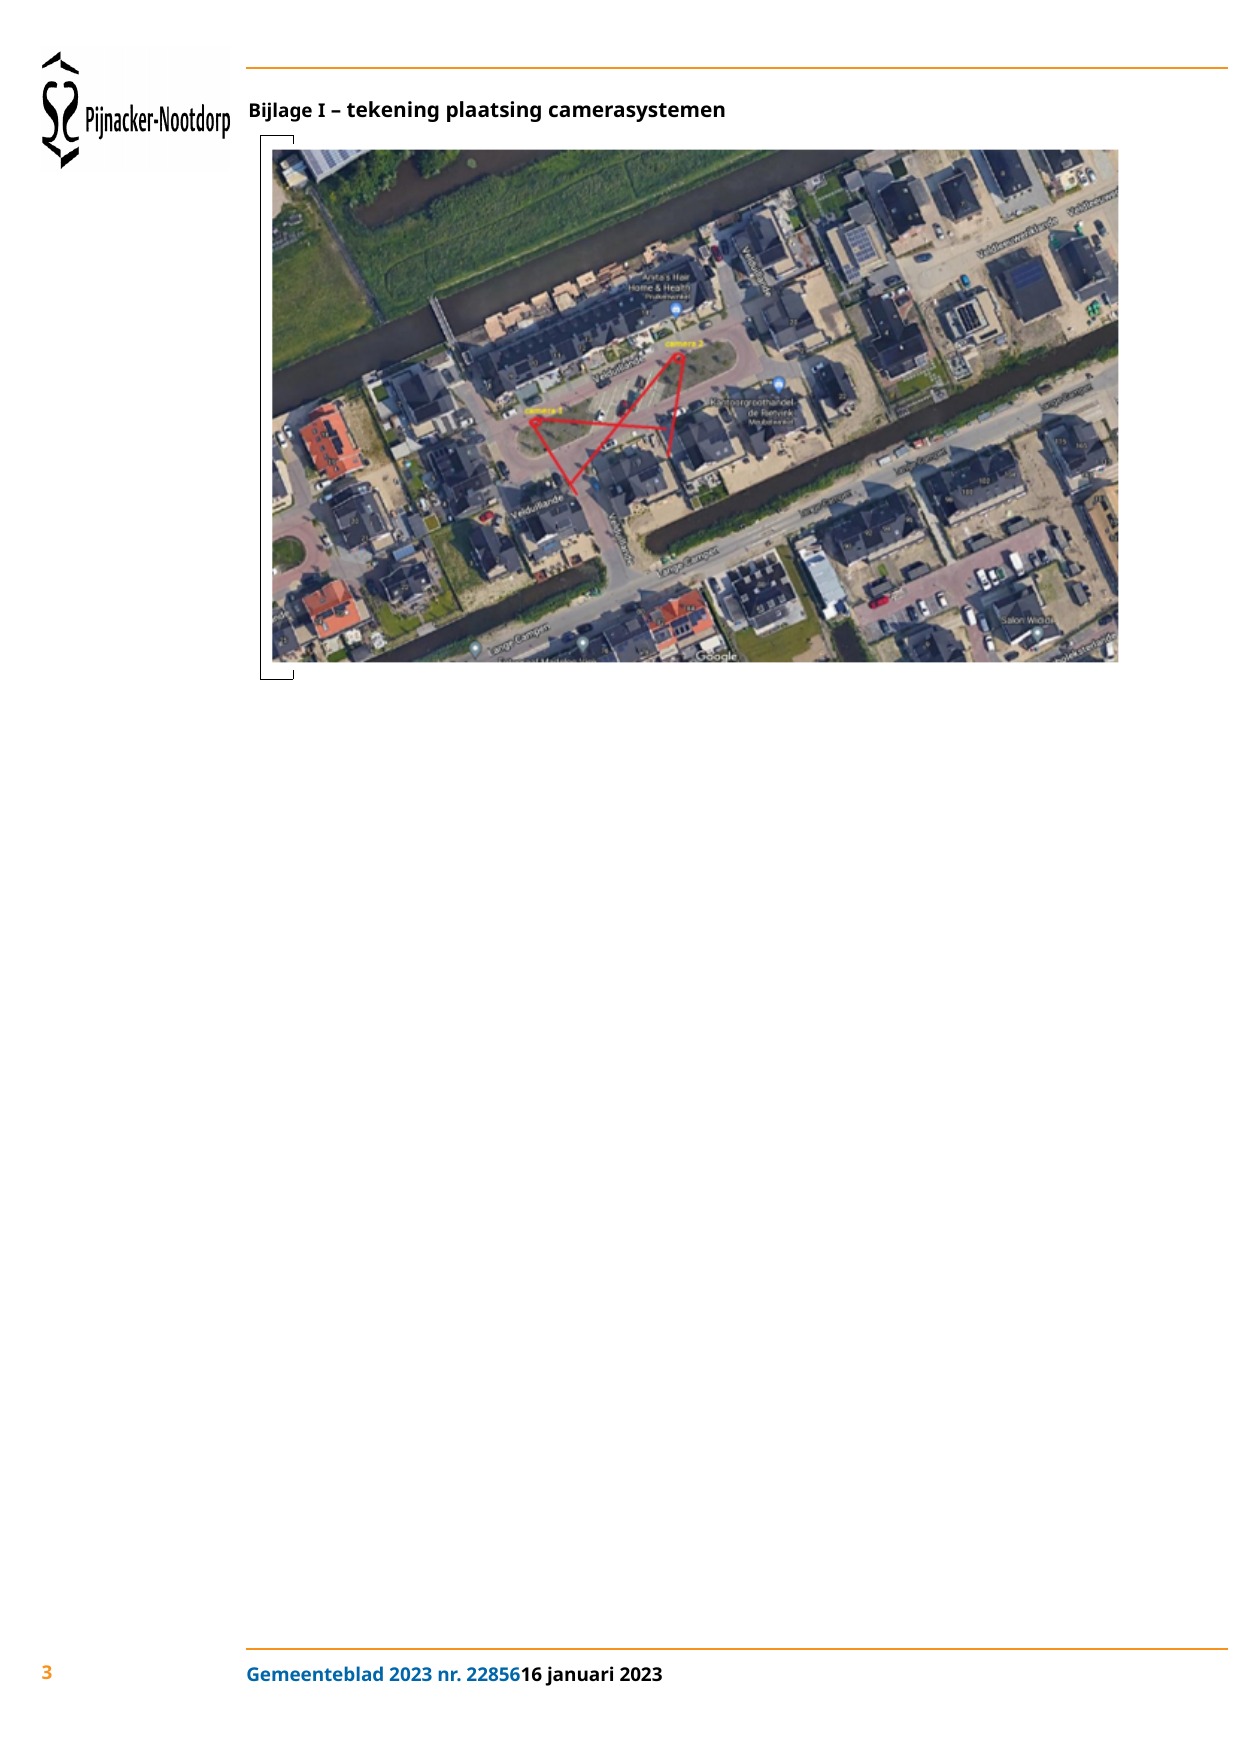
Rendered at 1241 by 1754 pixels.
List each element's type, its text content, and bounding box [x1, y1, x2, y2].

picture [41, 47, 231, 172]
picture [268, 144, 1125, 670]
text Bijlage I – tekening plaatsing camerasystemen [248, 95, 1152, 123]
